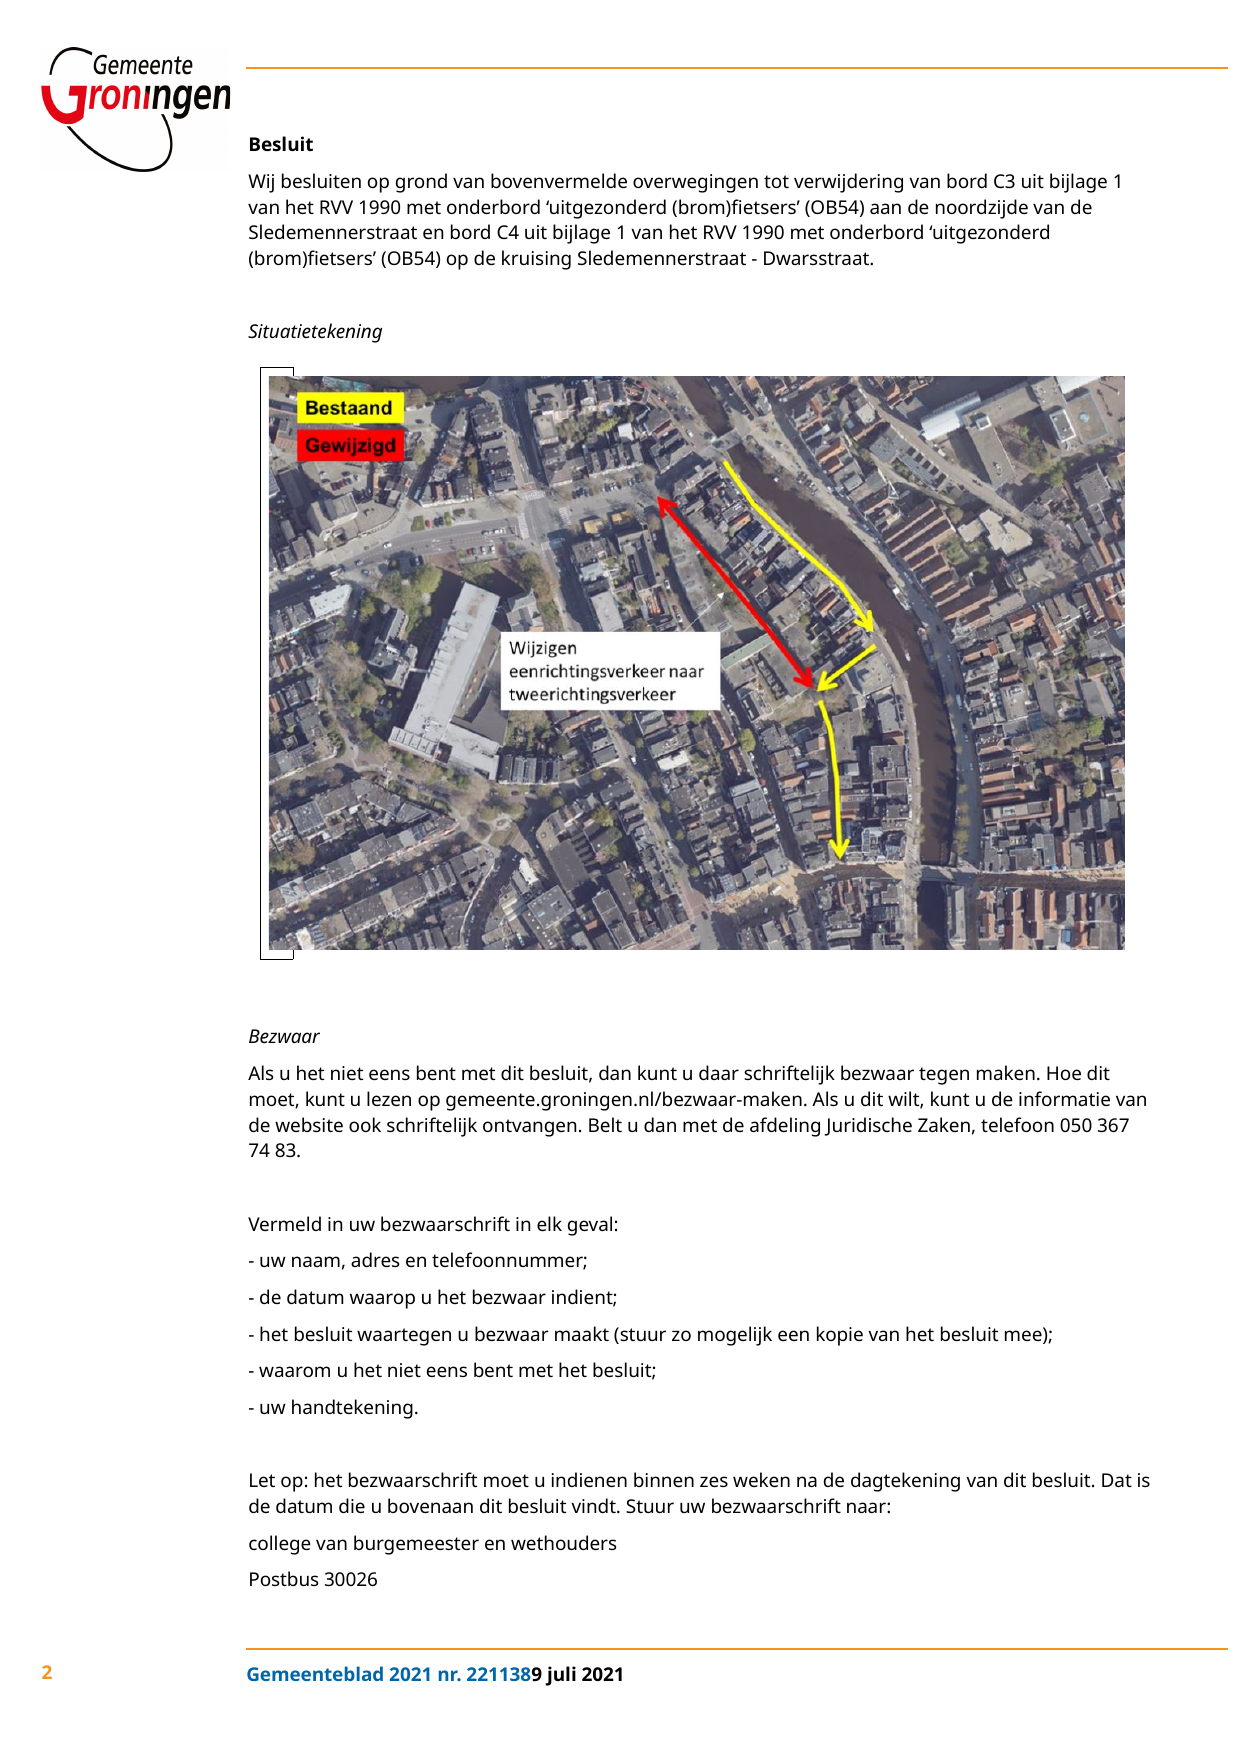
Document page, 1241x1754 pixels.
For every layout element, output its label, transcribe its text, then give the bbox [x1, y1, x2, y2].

text - uw handtekening. [248, 1394, 1152, 1420]
text Vermeld in uw bezwaarschrift in elk geval: [248, 1211, 1152, 1237]
text - uw naam, adres en telefoonnummer; [248, 1247, 1152, 1273]
picture [41, 47, 231, 172]
text Postbus 30026 [248, 1567, 1152, 1592]
text - de datum waarop u het bezwaar indient; [248, 1284, 1152, 1310]
text - het besluit waartegen u bezwaar maakt (stuur zo mogelijk een kopie van het besluit mee); [248, 1321, 1152, 1347]
text Let op: het bezwaarschrift moet u indienen binnen zes weken na de dagtekening van dit besluit. Dat is de datum die u bovenaan dit besluit vindt. Stuur uw bezwaarschrift naar: [248, 1467, 1152, 1519]
text Als u het niet eens bent met dit besluit, dan kunt u daar schriftelijk bezwaar tegen maken. Hoe dit moet, kunt u lezen op gemeente.groningen.nl/bezwaar-maken. Als u dit wilt, kunt u de informatie van de website ook schriftelijk ontvangen. Belt u dan met de afdeling Juridische Zaken, telefoon 050 367 74 83. [248, 1060, 1152, 1163]
text - waarom u het niet eens bent met het besluit; [248, 1357, 1152, 1383]
text Wij besluiten op grond van bovenvermelde overwegingen tot verwijdering van bord C3 uit bijlage 1 van het RVV 1990 met onderbord ‘uitgezonderd (brom)fietsers’ (OB54) aan de noordzijde van de Sledemennerstraat en bord C4 uit bijlage 1 van het RVV 1990 met onderbord ‘uitgezonderd (brom)fietsers’ (OB54) op de kruising Sledemennerstraat - Dwarsstraat. [248, 168, 1152, 271]
picture [268, 376, 1125, 950]
text college van burgemeester en wethouders [248, 1530, 1152, 1556]
text Besluit [248, 131, 1152, 157]
text Bezwaar [248, 1024, 1152, 1049]
text Situatietekening [248, 319, 1152, 344]
